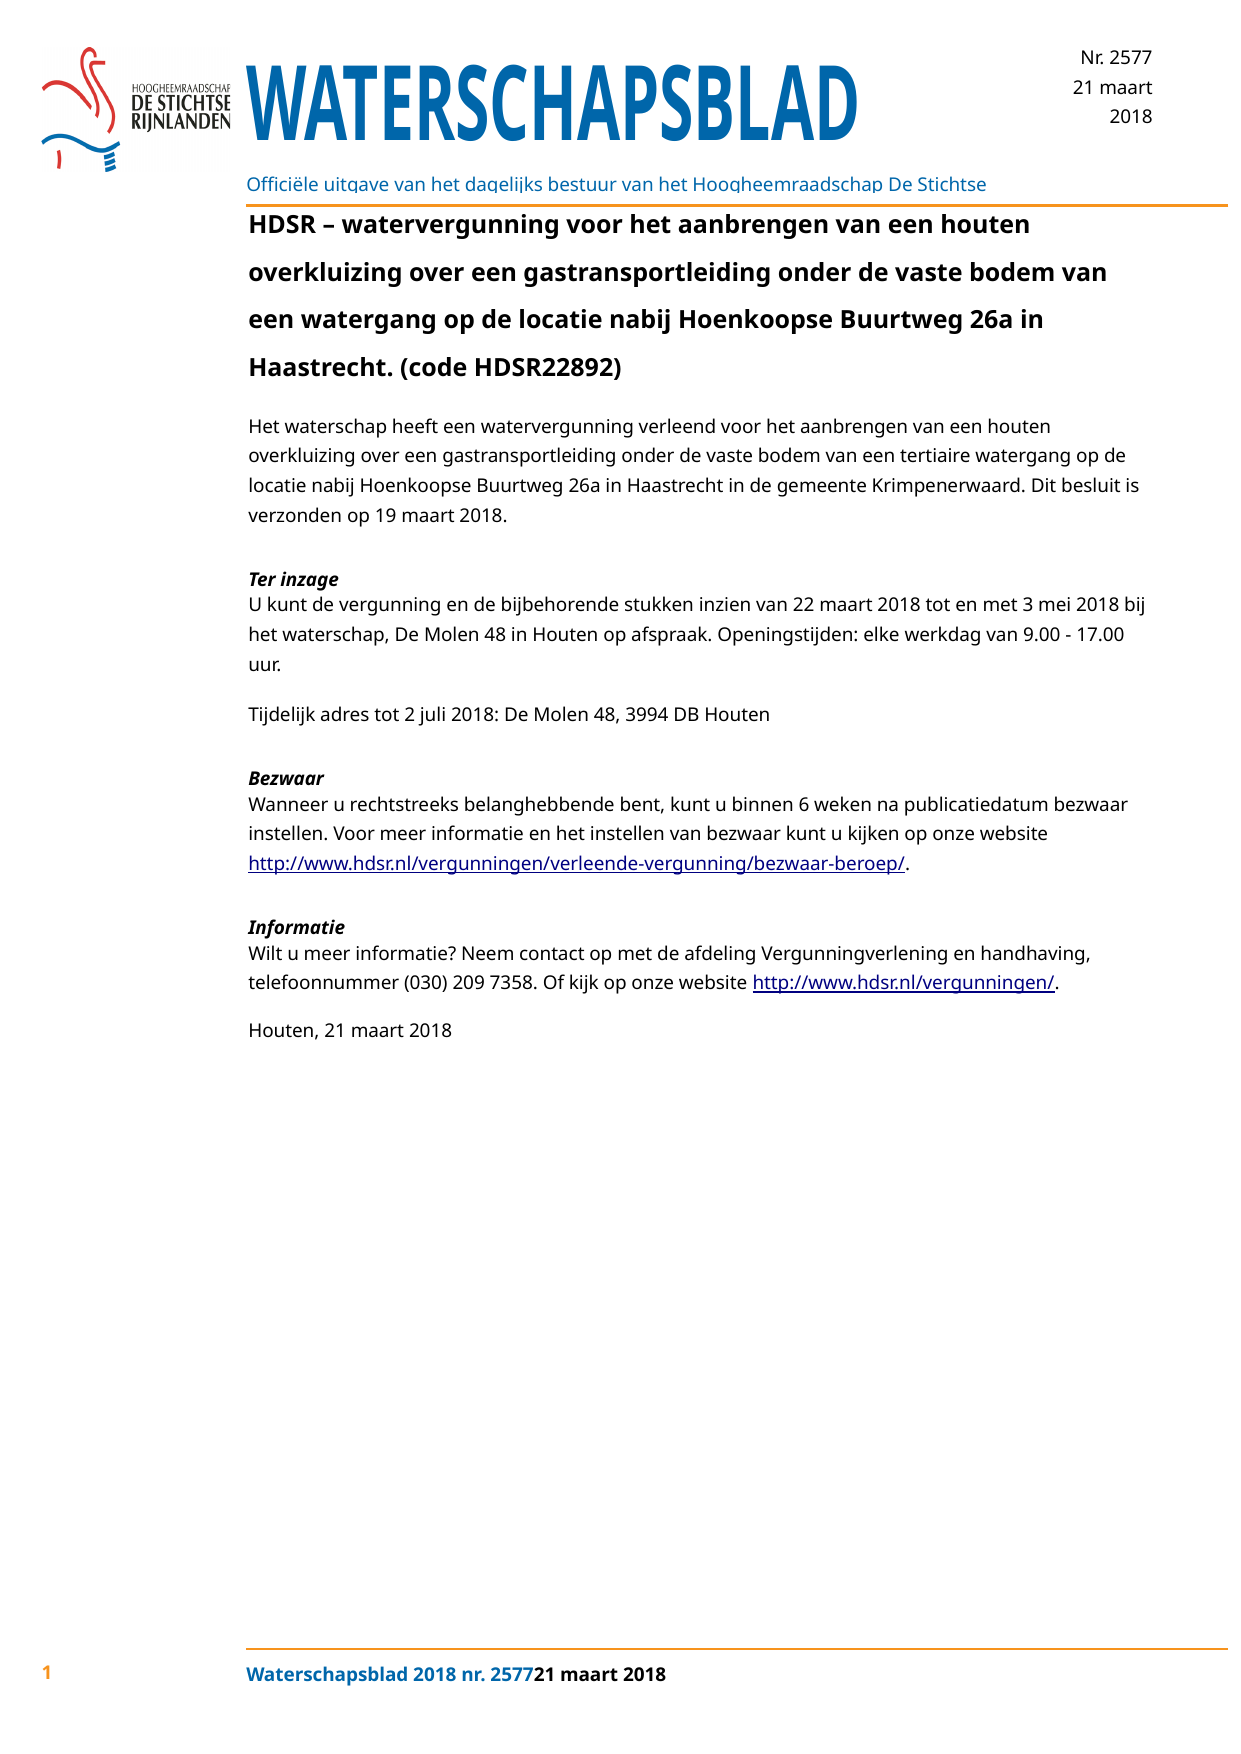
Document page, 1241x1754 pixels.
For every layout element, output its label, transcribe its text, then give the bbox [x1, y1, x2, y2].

text Tijdelijk adres tot 2 juli 2018: De Molen 48, 3994 DB Houten [248, 701, 1152, 727]
text HDSR – watervergunning voor het aanbrengen van een houten overkluizing over een gastransportleiding onder de vaste bodem van een watergang op de locatie nabij Hoenkoopse Buurtweg 26a in Haastrecht. (code HDSR22892) [248, 207, 1152, 384]
text Het waterschap heeft een watervergunning verleend voor het aanbrengen van een houten overkluizing over een gastransportleiding onder de vaste bodem van een tertiaire watergang op de locatie nabij Hoenkoopse Buurtweg 26a in Haastrecht in de gemeente Krimpenerwaard. Dit besluit is verzonden op 19 maart 2018. [248, 413, 1152, 528]
text Wilt u meer informatie? Neem contact op met de afdeling Vergunningverlening en handhaving, telefoonnummer (030) 209 7358. Of kijk op onze website http://www.hdsr.nl/vergunningen/. [248, 940, 1152, 995]
text Ter inzage [248, 566, 1152, 592]
text Wanneer u rechtstreeks belanghebbende bent, kunt u binnen 6 weken na publicatiedatum bezwaar instellen. Voor meer informatie en het instellen van bezwaar kunt u kijken op onze website http://www.hdsr.nl/vergunningen/verleende-vergunning/bezwaar-beroep/. [248, 791, 1152, 876]
text Informatie [248, 914, 1152, 940]
text Houten, 21 maart 2018 [248, 1017, 1152, 1043]
text Bezwaar [248, 765, 1152, 791]
picture [41, 47, 231, 172]
text U kunt de vergunning en de bijbehorende stukken inzien van 22 maart 2018 tot en met 3 mei 2018 bij het waterschap, De Molen 48 in Houten op afspraak. Openingstijden: elke werkdag van 9.00 - 17.00 uur. [248, 592, 1152, 676]
